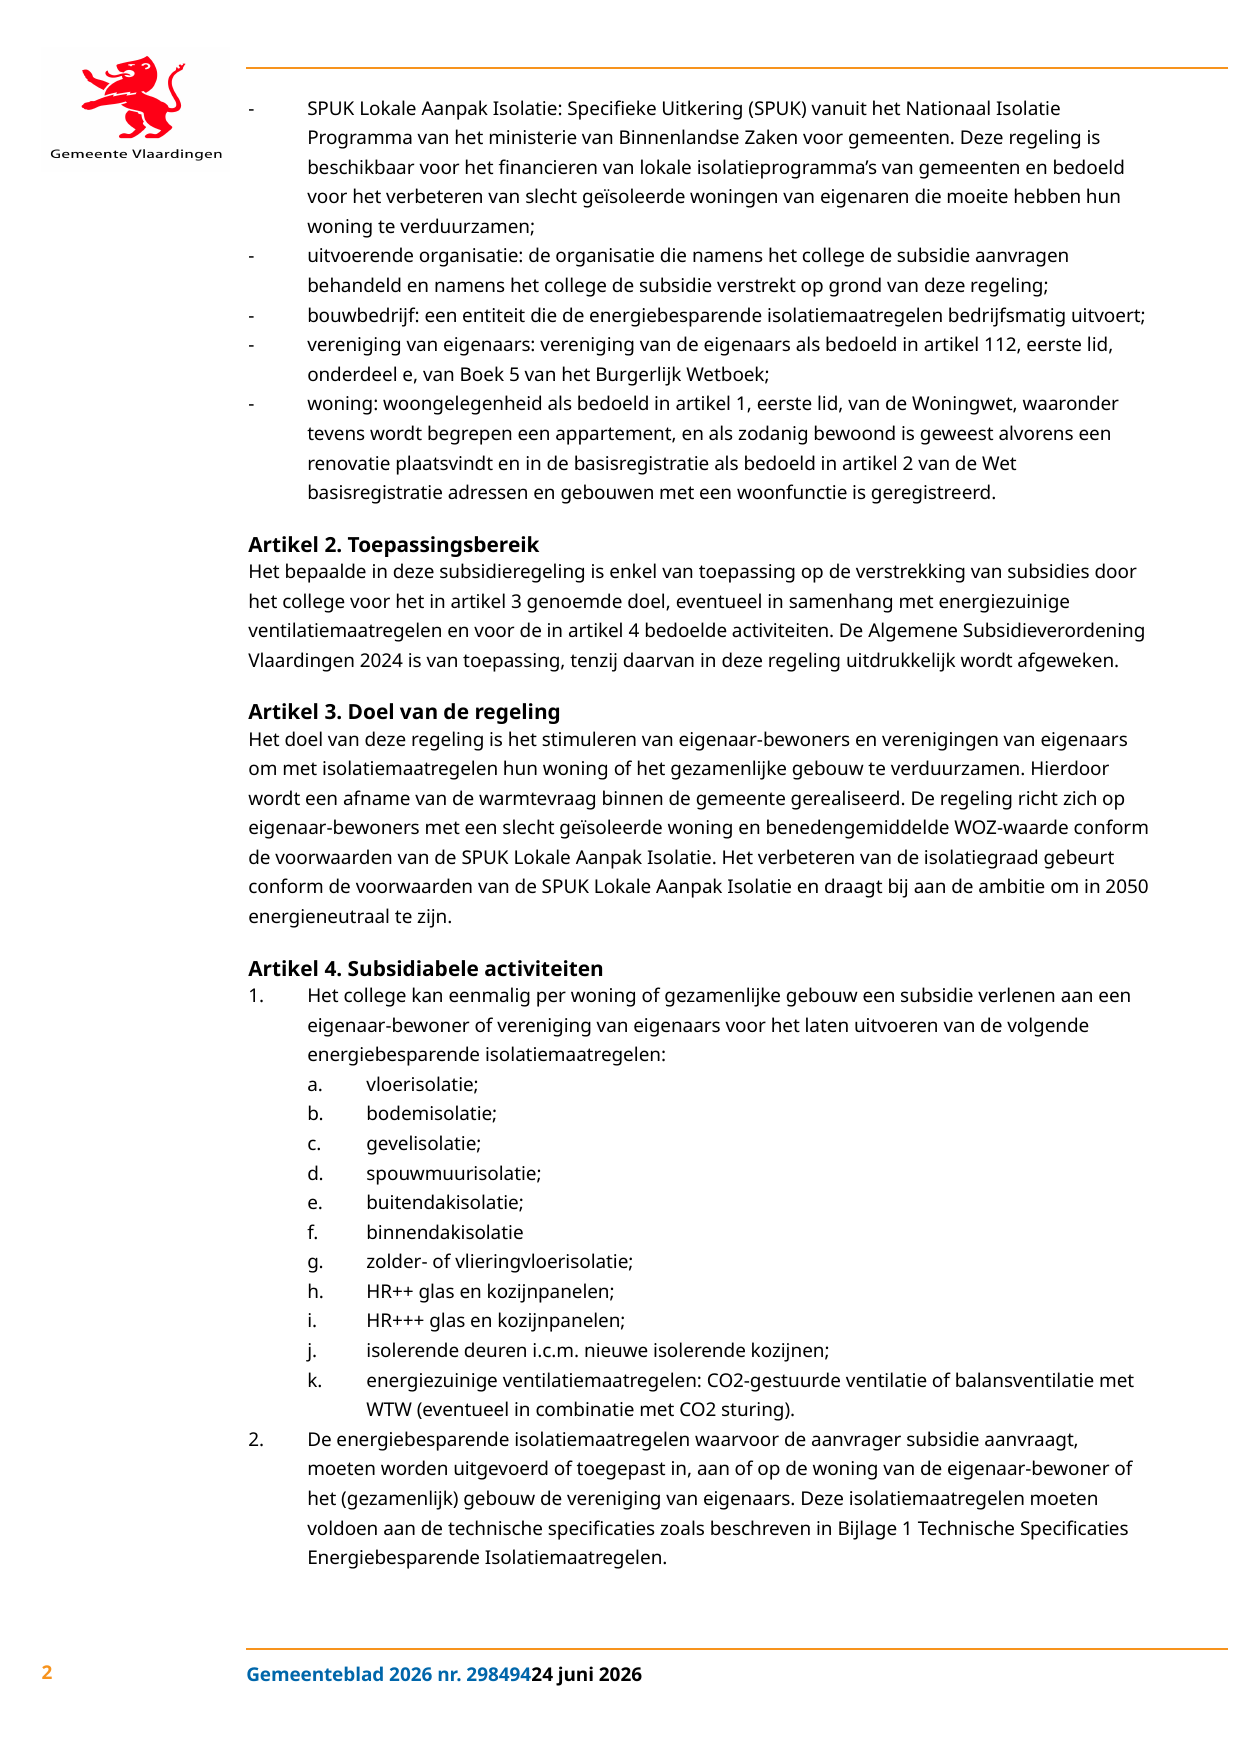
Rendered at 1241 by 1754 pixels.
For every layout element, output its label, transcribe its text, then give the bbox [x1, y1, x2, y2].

picture [41, 47, 231, 172]
list buitendakisolatie; [307, 1189, 1152, 1215]
list bodemisolatie; [307, 1101, 1152, 1126]
list uitvoerende organisatie: de organisatie die namens het college de subsidie aanvragen behandeld en namens het college de subsidie verstrekt op grond van deze regeling; [248, 243, 1152, 298]
text Artikel 2. Toepassingsbereik [248, 530, 1152, 558]
list HR+++ glas en kozijnpanelen; [307, 1308, 1152, 1333]
list gevelisolatie; [307, 1130, 1152, 1156]
list Het college kan eenmalig per woning of gezamenlijke gebouw een subsidie verlenen aan een eigenaar-bewoner of vereniging van eigenaars voor het laten uitvoeren van de volgende energiebesparende isolatiemaatregelen: [248, 982, 1152, 1067]
list energiezuinige ventilatiemaatregelen: CO2-gestuurde ventilatie of balansventilatie met WTW (eventueel in combinatie met CO2 sturing). [307, 1367, 1152, 1422]
list isolerende deuren i.c.m. nieuwe isolerende kozijnen; [307, 1337, 1152, 1363]
text Het bepaalde in deze subsidieregeling is enkel van toepassing op de verstrekking van subsidies door het college voor het in artikel 3 genoemde doel, eventueel in samenhang met energiezuinige ventilatiemaatregelen en voor de in artikel 4 bedoelde activiteiten. De Algemene Subsidieverordening Vlaardingen 2024 is van toepassing, tenzij daarvan in deze regeling uitdrukkelijk wordt afgeweken. [248, 558, 1152, 673]
list vereniging van eigenaars: vereniging van de eigenaars als bedoeld in artikel 112, eerste lid, onderdeel e, van Boek 5 van het Burgerlijk Wetboek; [248, 331, 1152, 387]
list bouwbedrijf: een entiteit die de energiebesparende isolatiemaatregelen bedrijfsmatig uitvoert; [248, 302, 1152, 328]
text Artikel 3. Doel van de regeling [248, 697, 1152, 726]
list HR++ glas en kozijnpanelen; [307, 1278, 1152, 1304]
list zolder- of vlieringvloerisolatie; [307, 1248, 1152, 1274]
list vloerisolatie; [307, 1071, 1152, 1097]
list De energiebesparende isolatiemaatregelen waarvoor de aanvrager subsidie aanvraagt, moeten worden uitgevoerd of toegepast in, aan of op de woning van de eigenaar-bewoner of het (gezamenlijk) gebouw de vereniging van eigenaars. Deze isolatiemaatregelen moeten voldoen aan de technische specificaties zoals beschreven in Bijlage 1 Technische Specificaties Energiebesparende Isolatiemaatregelen. [248, 1426, 1152, 1570]
text Het doel van deze regeling is het stimuleren van eigenaar-bewoners en verenigingen van eigenaars om met isolatiemaatregelen hun woning of het gezamenlijke gebouw te verduurzamen. Hierdoor wordt een afname van de warmtevraag binnen de gemeente gerealiseerd. De regeling richt zich op eigenaar-bewoners met een slecht geïsoleerde woning en benedengemiddelde WOZ-waarde conform de voorwaarden van de SPUK Lokale Aanpak Isolatie. Het verbeteren van de isolatiegraad gebeurt conform de voorwaarden van de SPUK Lokale Aanpak Isolatie en draagt bij aan de ambitie om in 2050 energieneutraal te zijn. [248, 726, 1152, 929]
list spouwmuurisolatie; [307, 1160, 1152, 1185]
text Artikel 4. Subsidiabele activiteiten [248, 954, 1152, 982]
list SPUK Lokale Aanpak Isolatie: Specifieke Uitkering (SPUK) vanuit het Nationaal Isolatie Programma van het ministerie van Binnenlandse Zaken voor gemeenten. Deze regeling is beschikbaar voor het financieren van lokale isolatieprogramma’s van gemeenten en bedoeld voor het verbeteren van slecht geïsoleerde woningen van eigenaren die moeite hebben hun woning te verduurzamen; [248, 95, 1152, 239]
list binnendakisolatie [307, 1219, 1152, 1244]
list woning: woongelegenheid als bedoeld in artikel 1, eerste lid, van de Woningwet, waaronder tevens wordt begrepen een appartement, en als zodanig bewoond is geweest alvorens een renovatie plaatsvindt en in de basisregistratie als bedoeld in artikel 2 van de Wet basisregistratie adressen en gebouwen met een woonfunctie is geregistreerd. [248, 391, 1152, 505]
